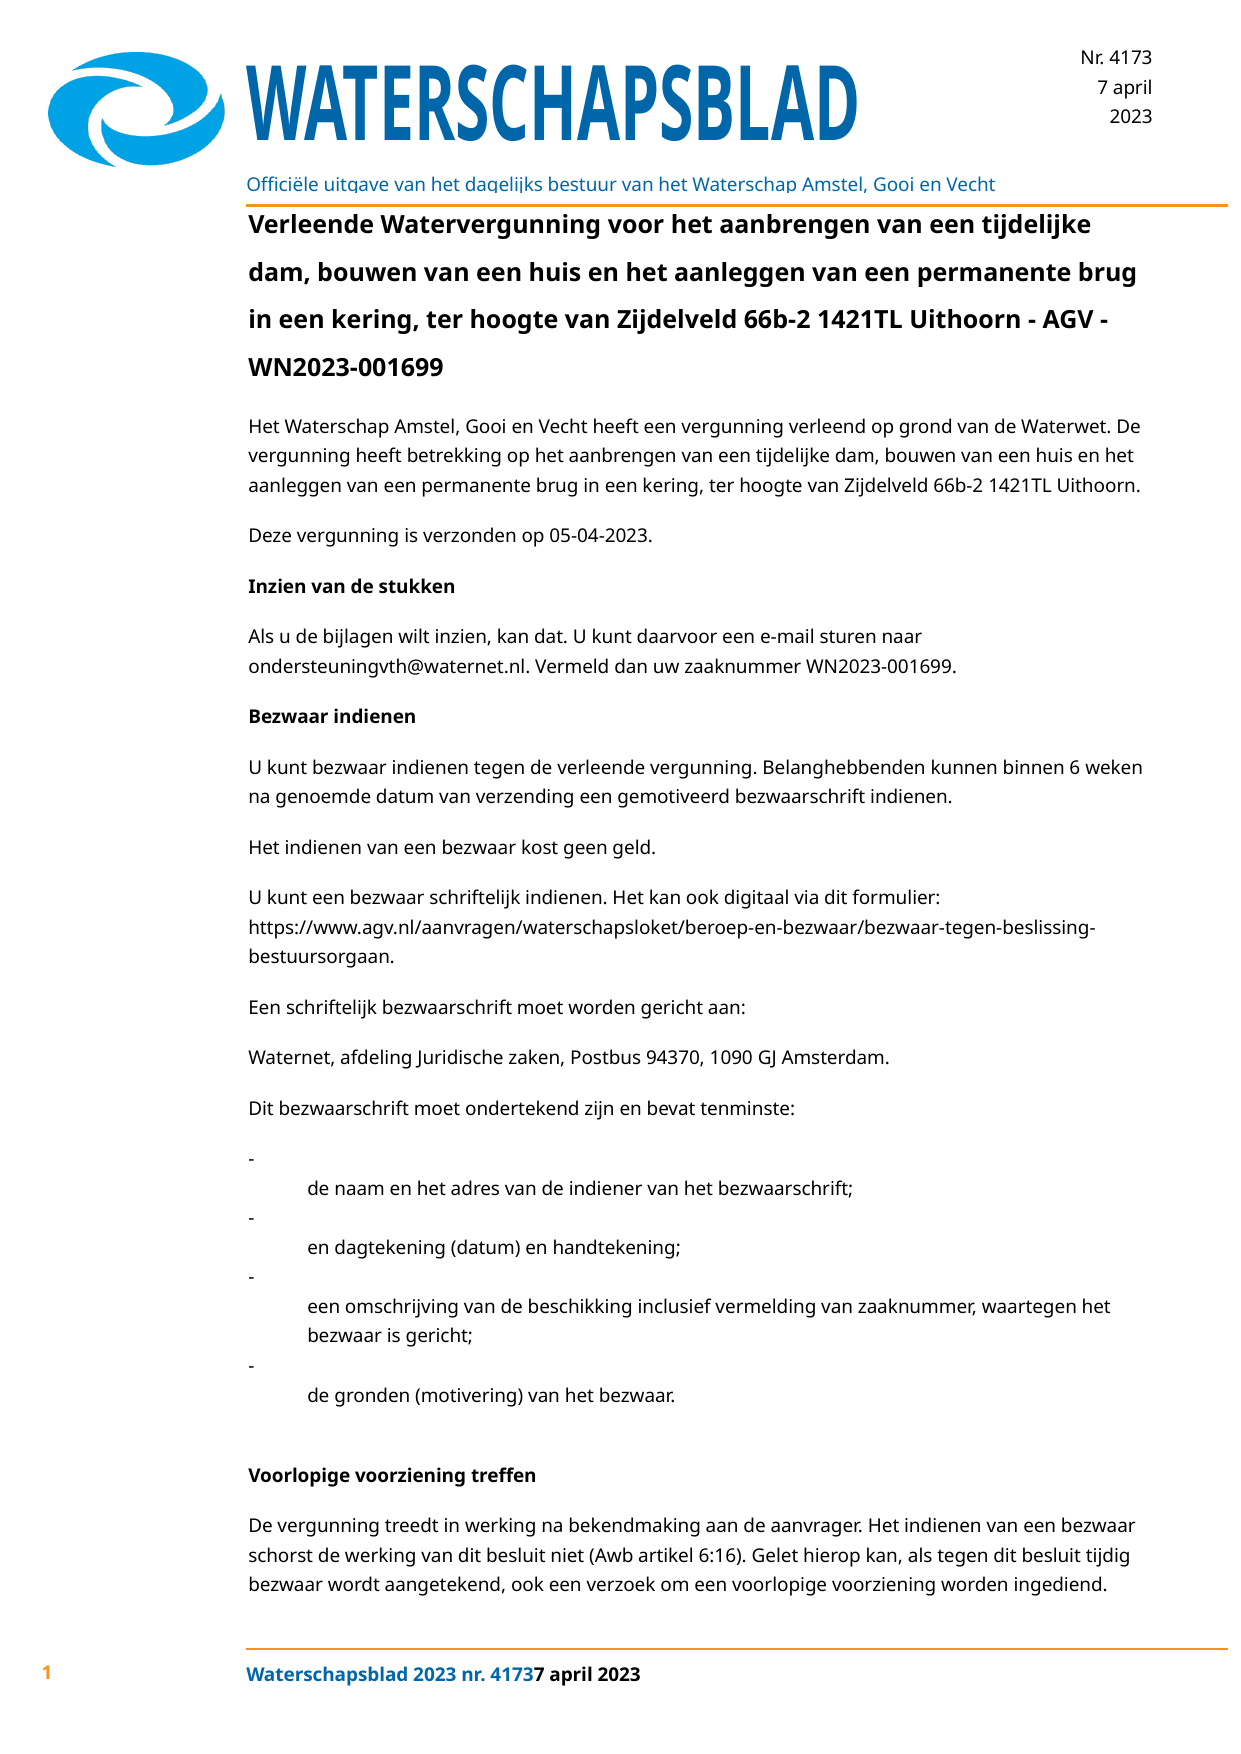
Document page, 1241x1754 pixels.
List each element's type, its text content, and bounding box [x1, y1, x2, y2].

text Dit bezwaarschrift moet ondertekend zijn en bevat tenminste: [248, 1095, 1152, 1121]
picture [41, 47, 231, 172]
text U kunt een bezwaar schriftelijk indienen. Het kan ook digitaal via dit formulier: https://www.agv.nl/aanvragen/waterschapsloket/beroep-en-bezwaar/bezwaar-tegen-beslissing-bestuursorgaan. [248, 884, 1152, 969]
text Inzien van de stukken [248, 573, 1152, 599]
text U kunt bezwaar indienen tegen de verleende vergunning. Belanghebbenden kunnen binnen 6 weken na genoemde datum van verzending een gemotiveerd bezwaarschrift indienen. [248, 754, 1152, 809]
text Het indienen van een bezwaar kost geen geld. [248, 834, 1152, 860]
text De vergunning treedt in werking na bekendmaking aan de aanvrager. Het indienen van een bezwaar schorst de werking van dit besluit niet (Awb artikel 6:16). Gelet hierop kan, als tegen dit besluit tijdig bezwaar wordt aangetekend, ook een verzoek om een voorlopige voorziening worden ingediend. [248, 1512, 1152, 1597]
text Verleende Watervergunning voor het aanbrengen van een tijdelijke dam, bouwen van een huis en het aanleggen van een permanente brug in een kering, ter hoogte van Zijdelveld 66b-2 1421TL Uithoorn - AGV - WN2023-001699 [248, 207, 1152, 384]
list en dagtekening (datum) en handtekening; [248, 1234, 1152, 1260]
text Een schriftelijk bezwaarschrift moet worden gericht aan: [248, 994, 1152, 1020]
text Deze vergunning is verzonden op 05-04-2023. [248, 523, 1152, 548]
text Het Waterschap Amstel, Gooi en Vecht heeft een vergunning verleend op grond van de Waterwet. De vergunning heeft betrekking op het aanbrengen van een tijdelijke dam, bouwen van een huis en het aanleggen van een permanente brug in een kering, ter hoogte van Zijdelveld 66b-2 1421TL Uithoorn. [248, 413, 1152, 498]
text Bezwaar indienen [248, 703, 1152, 729]
list een omschrijving van de beschikking inclusief vermelding van zaaknummer, waartegen het bezwaar is gericht; [248, 1293, 1152, 1348]
text Voorlopige voorziening treffen [248, 1462, 1152, 1488]
list de gronden (motivering) van het bezwaar. [248, 1382, 1152, 1408]
text Waternet, afdeling Juridische zaken, Postbus 94370, 1090 GJ Amsterdam. [248, 1044, 1152, 1070]
list de naam en het adres van de indiener van het bezwaarschrift; [248, 1175, 1152, 1201]
text Als u de bijlagen wilt inzien, kan dat. U kunt daarvoor een e-mail sturen naar ondersteuningvth@waternet.nl. Vermeld dan uw zaaknummer WN2023-001699. [248, 623, 1152, 679]
